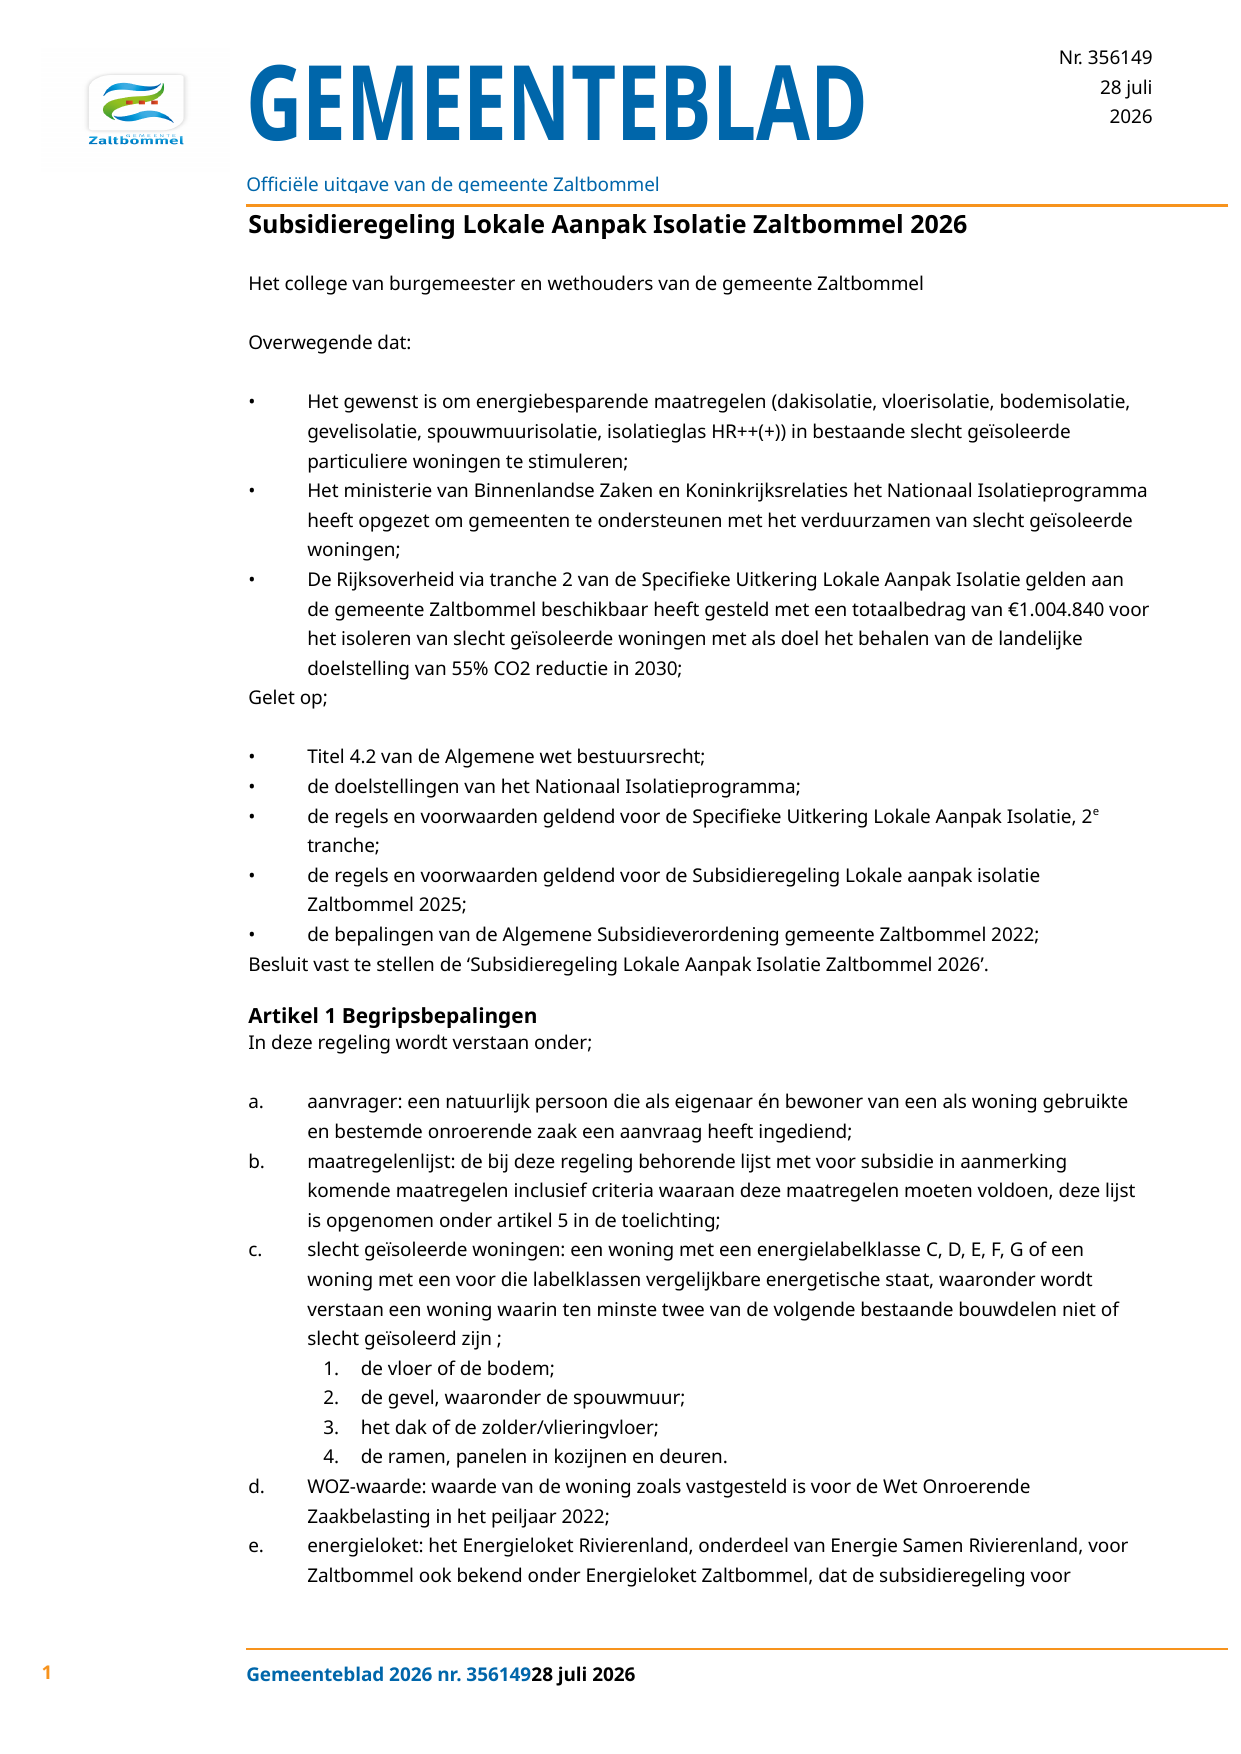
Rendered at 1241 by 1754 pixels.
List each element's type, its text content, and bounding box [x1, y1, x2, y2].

list de gevel, waaronder de spouwmuur; [323, 1384, 1152, 1410]
text In deze regeling wordt verstaan onder; [248, 1029, 1152, 1055]
list de regels en voorwaarden geldend voor de Specifieke Uitkering Lokale Aanpak Isolatie, 2e tranche; [248, 803, 1152, 858]
list Titel 4.2 van de Algemene wet bestuursrecht; [248, 744, 1152, 769]
text Besluit vast te stellen de ‘Subsidieregeling Lokale Aanpak Isolatie Zaltbommel 2026’. [248, 951, 1152, 976]
text Subsidieregeling Lokale Aanpak Isolatie Zaltbommel 2026 [248, 207, 1152, 241]
list WOZ-waarde: waarde van de woning zoals vastgesteld is voor de Wet Onroerende Zaakbelasting in het peiljaar 2022; [248, 1473, 1152, 1529]
list Het ministerie van Binnenlandse Zaken en Koninkrijksrelaties het Nationaal Isolatieprogramma heeft opgezet om gemeenten te ondersteunen met het verduurzamen van slecht geïsoleerde woningen; [248, 477, 1152, 562]
list het dak of de zolder/vlieringvloer; [323, 1414, 1152, 1440]
text Overwegende dat: [248, 329, 1152, 355]
list energieloket: het Energieloket Rivierenland, onderdeel van Energie Samen Rivierenland, voor Zaltbommel ook bekend onder Energieloket Zaltbommel, dat de subsidieregeling voor [248, 1532, 1152, 1588]
picture [41, 47, 231, 172]
text Gelet op; [248, 684, 1152, 710]
list de doelstellingen van het Nationaal Isolatieprogramma; [248, 773, 1152, 799]
list de vloer of de bodem; [323, 1355, 1152, 1381]
list maatregelenlijst: de bij deze regeling behorende lijst met voor subsidie in aanmerking komende maatregelen inclusief criteria waaraan deze maatregelen moeten voldoen, deze lijst is opgenomen onder artikel 5 in de toelichting; [248, 1148, 1152, 1233]
list de regels en voorwaarden geldend voor de Subsidieregeling Lokale aanpak isolatie Zaltbommel 2025; [248, 862, 1152, 917]
list De Rijksoverheid via tranche 2 van de Specifieke Uitkering Lokale Aanpak Isolatie gelden aan de gemeente Zaltbommel beschikbaar heeft gesteld met een totaalbedrag van €1.004.840 voor het isoleren van slecht geïsoleerde woningen met als doel het behalen van de landelijke doelstelling van 55% CO2 reductie in 2030; [248, 566, 1152, 681]
text Artikel 1 Begripsbepalingen [248, 1001, 1152, 1029]
list aanvrager: een natuurlijk persoon die als eigenaar én bewoner van een als woning gebruikte en bestemde onroerende zaak een aanvraag heeft ingediend; [248, 1089, 1152, 1144]
list de ramen, panelen in kozijnen en deuren. [323, 1444, 1152, 1469]
list slecht geïsoleerde woningen: een woning met een energielabelklasse C, D, E, F, G of een woning met een voor die labelklassen vergelijkbare energetische staat, waaronder wordt verstaan een woning waarin ten minste twee van de volgende bestaande bouwdelen niet of slecht geïsoleerd zijn ; [248, 1237, 1152, 1351]
list Het gewenst is om energiebesparende maatregelen (dakisolatie, vloerisolatie, bodemisolatie, gevelisolatie, spouwmuurisolatie, isolatieglas HR++(+)) in bestaande slecht geïsoleerde particuliere woningen te stimuleren; [248, 389, 1152, 473]
list de bepalingen van de Algemene Subsidieverordening gemeente Zaltbommel 2022; [248, 921, 1152, 947]
text Het college van burgemeester en wethouders van de gemeente Zaltbommel [248, 270, 1152, 296]
